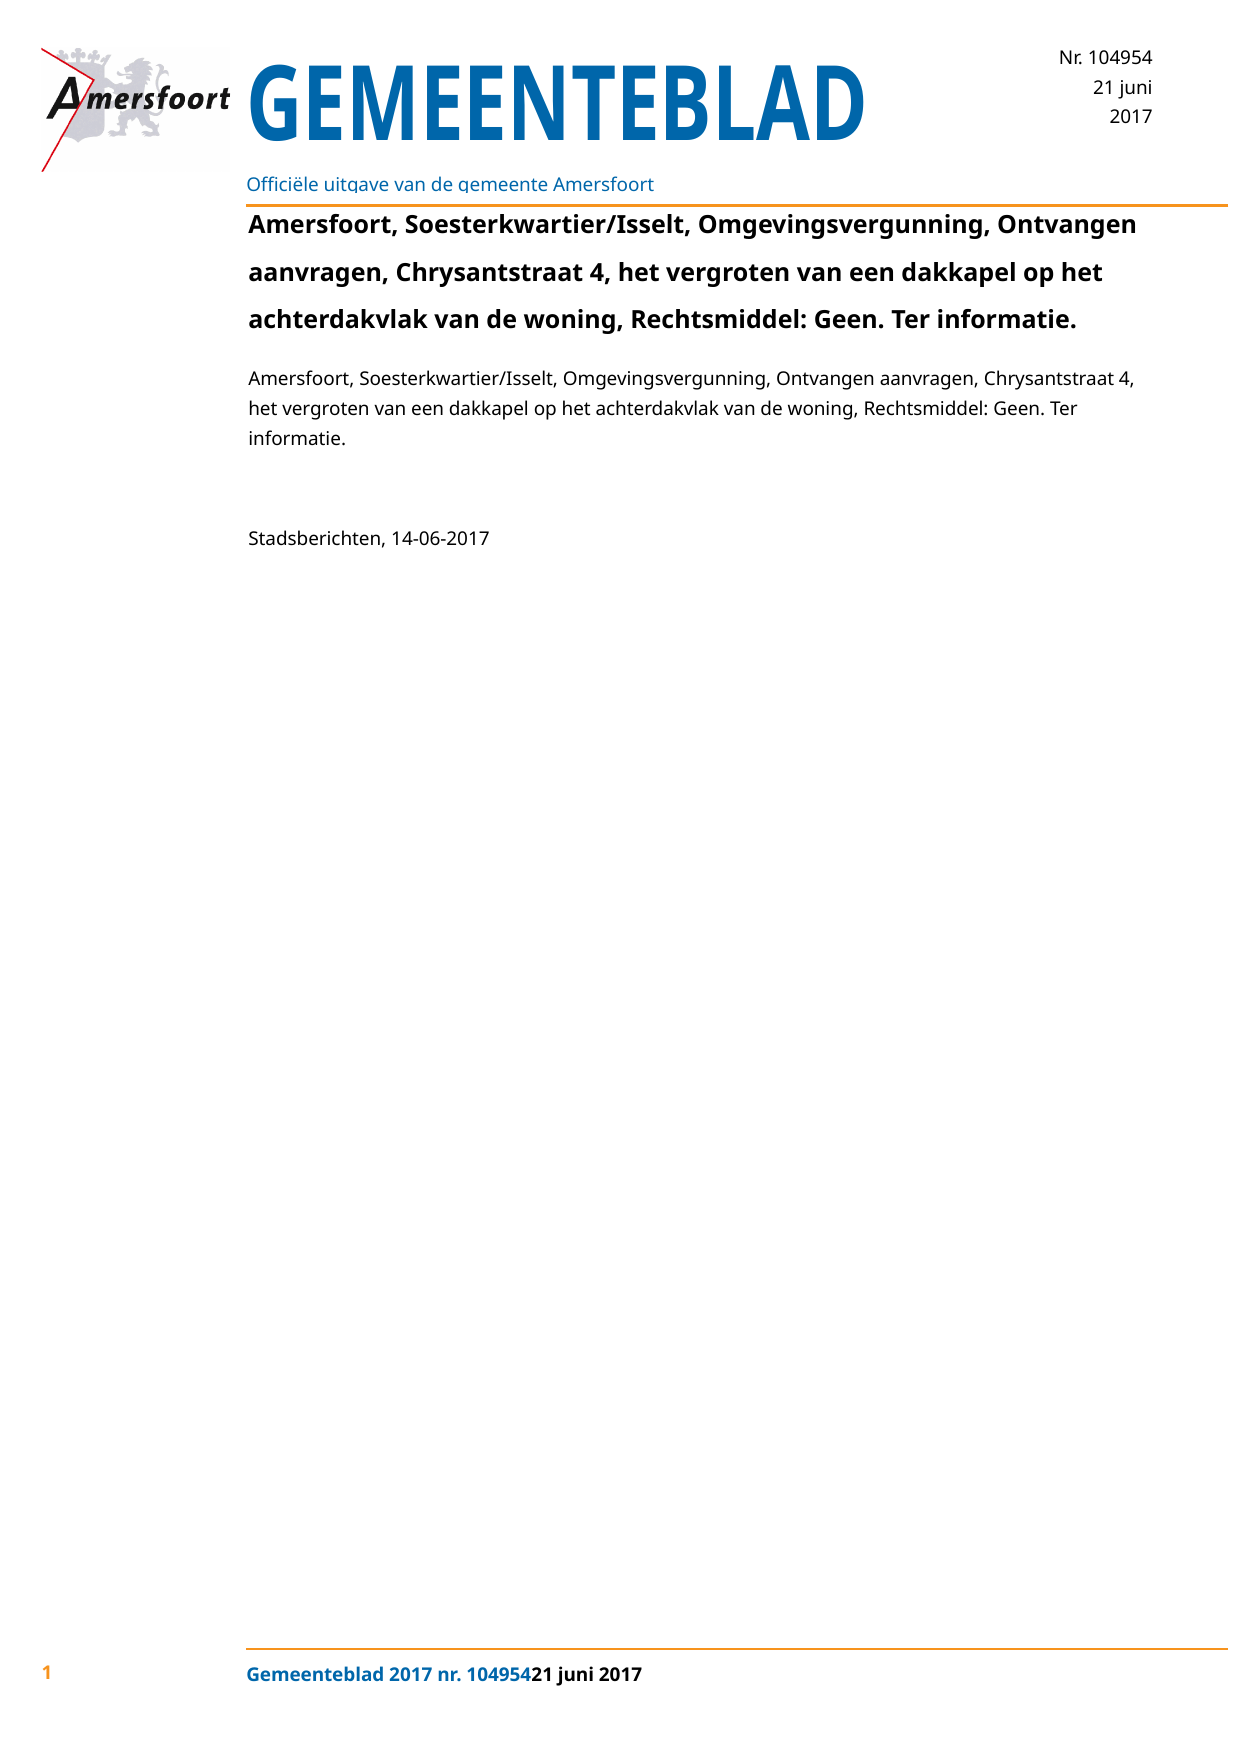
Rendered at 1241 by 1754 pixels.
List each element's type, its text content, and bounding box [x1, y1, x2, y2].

text Stadsberichten, 14-06-2017 [248, 526, 1152, 551]
picture [41, 47, 231, 172]
text Amersfoort, Soesterkwartier/Isselt, Omgevingsvergunning, Ontvangen aanvragen, Chrysantstraat 4, het vergroten van een dakkapel op het achterdakvlak van de woning, Rechtsmiddel: Geen. Ter informatie. [248, 366, 1152, 450]
text Amersfoort, Soesterkwartier/Isselt, Omgevingsvergunning, Ontvangen aanvragen, Chrysantstraat 4, het vergroten van een dakkapel op het achterdakvlak van de woning, Rechtsmiddel: Geen. Ter informatie. [248, 207, 1152, 336]
